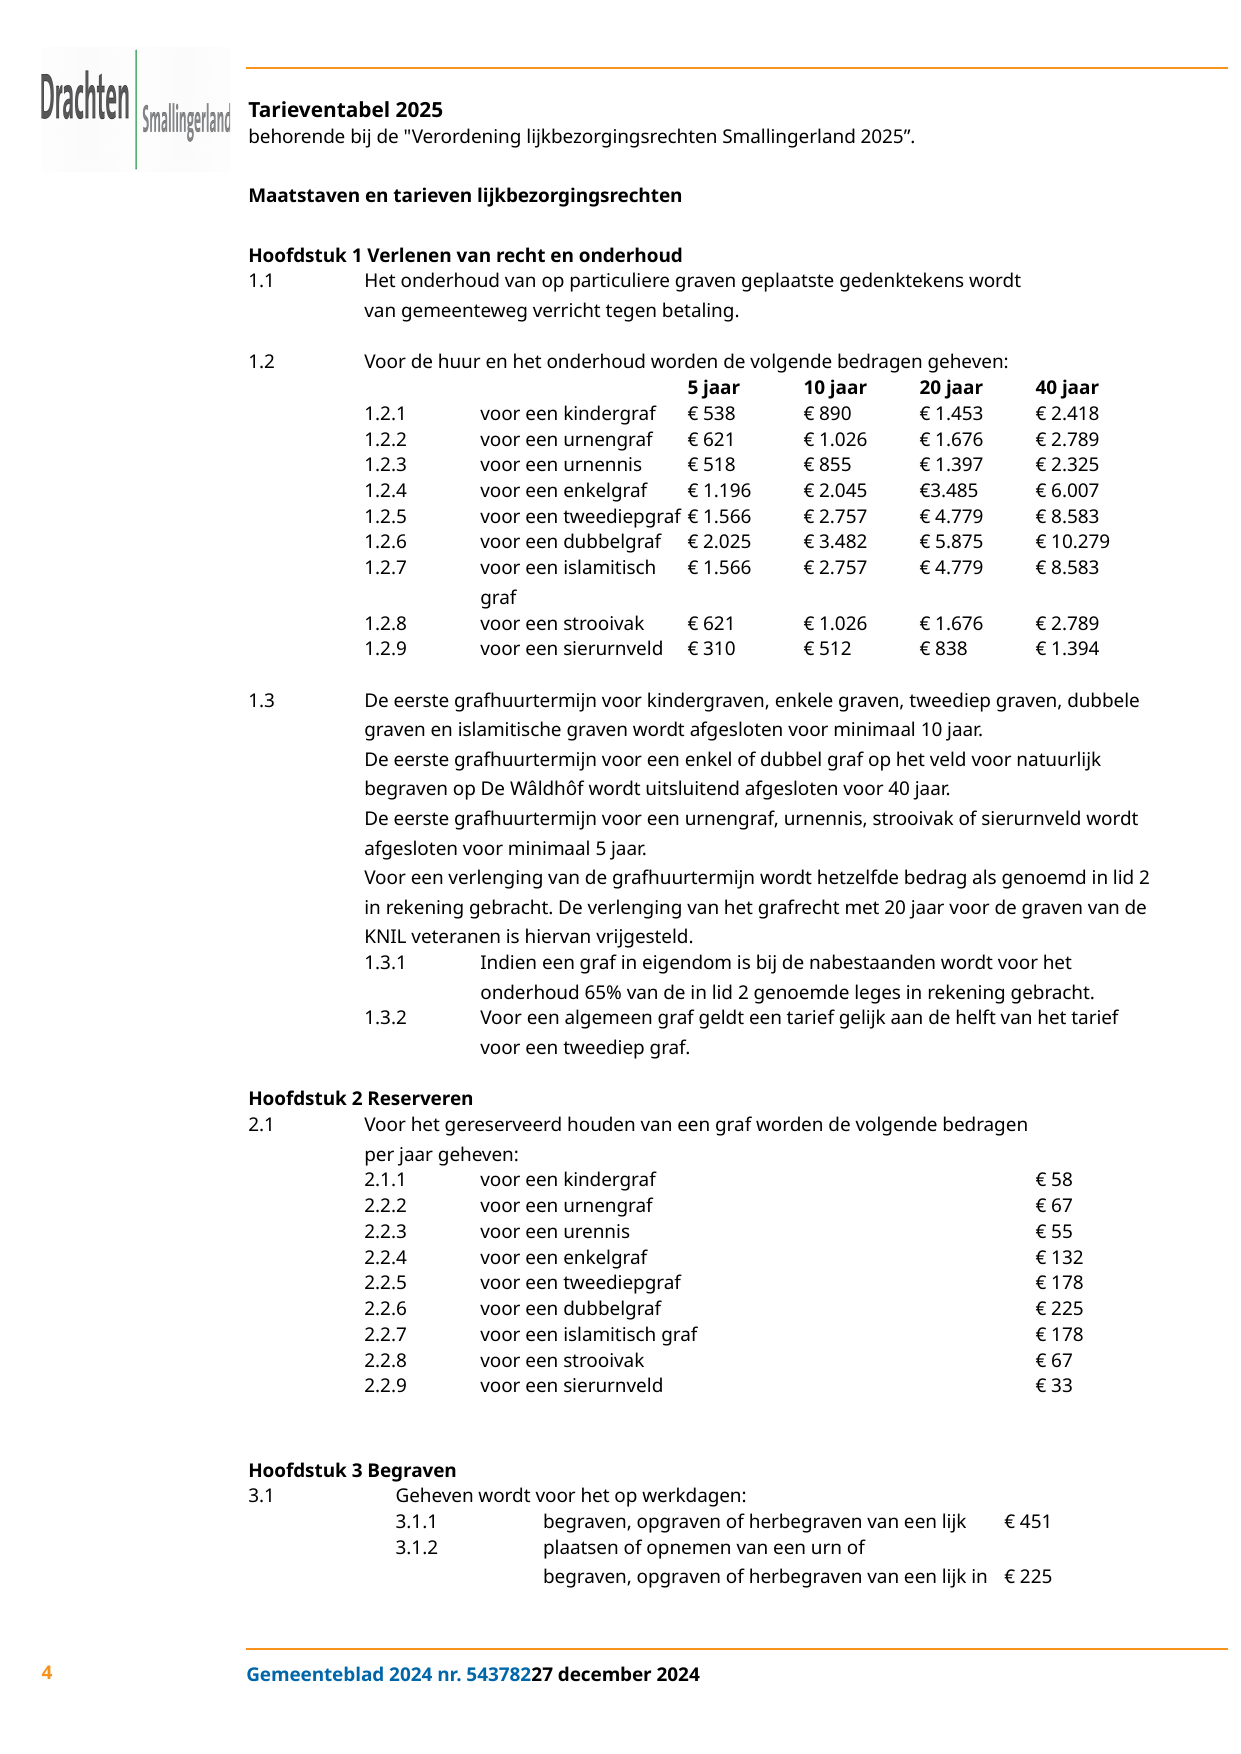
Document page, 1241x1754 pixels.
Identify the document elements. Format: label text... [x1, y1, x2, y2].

table_cell plaatsen of opnemen van een urn of begraven, opgraven of herbegraven van een lijk in [543, 1534, 1004, 1589]
table_cell voor een urennis [480, 1218, 1035, 1244]
table_cell [248, 1347, 364, 1372]
table_cell [1035, 1086, 1152, 1111]
table_cell voor een urnengraf [480, 426, 687, 451]
table_cell [364, 1060, 480, 1086]
table_cell 2.2.3 [364, 1218, 480, 1244]
table_cell [248, 635, 364, 661]
table_cell € 451 [1004, 1508, 1152, 1534]
table_cell 2.2.9 [364, 1373, 480, 1398]
table_cell 1.1 [248, 268, 364, 323]
table_cell € 178 [1035, 1270, 1152, 1295]
table_cell €3.485 [919, 477, 1035, 503]
table_cell 1.3 [248, 687, 364, 949]
table_cell € 8.583 [1035, 503, 1152, 529]
table_cell 1.2.8 [364, 610, 480, 635]
table_cell € 1.676 [919, 426, 1035, 451]
table_cell Geheven wordt voor het op werkdagen: [395, 1483, 1004, 1508]
table_cell Het onderhoud van op particuliere graven geplaatste gedenktekens wordt van gemeenteweg verricht tegen betaling. [364, 268, 1035, 323]
table_cell Voor het gereserveerd houden van een graf worden de volgende bedragen per jaar geheven: [364, 1111, 1035, 1167]
table_cell € 4.779 [919, 554, 1035, 610]
table_cell voor een sierurnveld [480, 635, 687, 661]
table_cell voor een dubbelgraf [480, 1295, 1035, 1321]
table_cell € 58 [1035, 1167, 1152, 1192]
table_cell € 225 [1004, 1534, 1152, 1589]
table_cell [248, 451, 364, 477]
table_cell € 1.566 [687, 503, 803, 529]
table_cell 1.3.1 [364, 949, 480, 1004]
table_cell € 621 [687, 426, 803, 451]
table_cell € 2.325 [1035, 451, 1152, 477]
table_cell € 1.196 [687, 477, 803, 503]
table_cell € 67 [1035, 1347, 1152, 1372]
table_cell € 5.875 [919, 529, 1035, 554]
table_cell € 132 [1035, 1244, 1152, 1269]
table_cell [248, 374, 364, 400]
table_cell voor een enkelgraf [480, 477, 687, 503]
table_cell [248, 610, 364, 635]
table_cell 5 jaar [687, 374, 803, 400]
table_cell 2.2.6 [364, 1295, 480, 1321]
table_cell [248, 1508, 395, 1534]
table_cell [1035, 349, 1152, 374]
table_cell € 621 [687, 610, 803, 635]
table_cell € 1.394 [1035, 635, 1152, 661]
text behorende bij de "Verordening lijkbezorgingsrechten Smallingerland 2025”. [248, 123, 1152, 149]
table_cell € 538 [687, 400, 803, 426]
table_cell [248, 554, 364, 610]
table_cell € 855 [803, 451, 919, 477]
table_cell [248, 1295, 364, 1321]
table_cell Hoofdstuk 2 Reserveren [248, 1086, 1035, 1111]
table_cell 2.2.4 [364, 1244, 480, 1269]
table_cell [248, 1167, 364, 1192]
table_cell [248, 323, 364, 348]
table_cell [803, 661, 919, 687]
table_cell [1035, 268, 1152, 323]
table_cell 40 jaar [1035, 374, 1152, 400]
table_cell Voor een algemeen graf geldt een tarief gelijk aan de helft van het tarief voor een tweediep graf. [480, 1005, 1152, 1060]
table_cell € 8.583 [1035, 554, 1152, 610]
table_cell [248, 477, 364, 503]
table_cell € 512 [803, 635, 919, 661]
table_cell voor een kindergraf [480, 400, 687, 426]
table_cell 20 jaar [919, 374, 1035, 400]
table_cell [1035, 323, 1152, 348]
table_cell [248, 1244, 364, 1269]
table_header [1035, 242, 1152, 267]
table_cell 1.2 [248, 349, 364, 374]
table_cell 1.2.1 [364, 400, 480, 426]
table_cell € 2.418 [1035, 400, 1152, 426]
table_cell voor een sierurnveld [480, 1373, 1035, 1398]
table_cell [364, 1398, 1035, 1424]
table_cell 2.2.8 [364, 1347, 480, 1372]
table_cell [248, 1193, 364, 1218]
table_cell [248, 1373, 364, 1398]
picture [41, 47, 231, 172]
table_cell € 178 [1035, 1321, 1152, 1347]
table_cell De eerste grafhuurtermijn voor kindergraven, enkele graven, tweediep graven, dubbele graven en islamitische graven wordt afgesloten voor minimaal 10 jaar. De eerste grafhuurtermijn voor een enkel of dubbel graf op het veld voor natuurlijk begraven op De Wâldhôf wordt uitsluitend afgesloten voor 40 jaar. De eerste grafhuurtermijn voor een urnengraf, urnennis, strooivak of sierurnveld wordt afgesloten voor minimaal 5 jaar. Voor een verlenging van de grafhuurtermijn wordt hetzelfde bedrag als genoemd in lid 2 in rekening gebracht. De verlenging van het grafrecht met 20 jaar voor de graven van de KNIL veteranen is hiervan vrijgesteld. [364, 687, 1152, 949]
table_cell [919, 661, 1035, 687]
table_cell [1035, 1111, 1152, 1167]
table_cell € 1.566 [687, 554, 803, 610]
table_cell [364, 374, 480, 400]
table_cell 3.1 [248, 1483, 395, 1508]
table_cell 1.2.9 [364, 635, 480, 661]
table_cell [1035, 1398, 1152, 1424]
table_cell 1.2.4 [364, 477, 480, 503]
table_cell 2.1.1 [364, 1167, 480, 1192]
table_header Hoofdstuk 1 Verlenen van recht en onderhoud [248, 242, 1035, 267]
table_cell [480, 374, 687, 400]
text Maatstaven en tarieven lijkbezorgingsrechten [248, 182, 1152, 208]
table_cell € 33 [1035, 1373, 1152, 1398]
table_cell voor een tweediepgraf [480, 1270, 1035, 1295]
table_cell [248, 1270, 364, 1295]
table_cell voor een urnengraf [480, 1193, 1035, 1218]
table_cell Indien een graf in eigendom is bij de nabestaanden wordt voor het onderhoud 65% van de in lid 2 genoemde leges in rekening gebracht. [480, 949, 1152, 1004]
table_cell Voor de huur en het onderhoud worden de volgende bedragen geheven: [364, 349, 1035, 374]
table_cell [248, 503, 364, 529]
table_cell [248, 1534, 395, 1589]
table_cell 2.2.2 [364, 1193, 480, 1218]
table_cell [1035, 661, 1152, 687]
table_cell € 890 [803, 400, 919, 426]
table_cell € 2.045 [803, 477, 919, 503]
table_cell € 1.026 [803, 610, 919, 635]
table_cell [480, 661, 687, 687]
table_cell € 2.757 [803, 554, 919, 610]
table_cell [248, 661, 364, 687]
table_cell voor een urnennis [480, 451, 687, 477]
table_cell 3.1.2 [395, 1534, 543, 1589]
table_cell € 4.779 [919, 503, 1035, 529]
table_cell begraven, opgraven of herbegraven van een lijk [543, 1508, 1004, 1534]
table_cell voor een tweediepgraf [480, 503, 687, 529]
table_cell [248, 1005, 364, 1060]
table_cell voor een enkelgraf [480, 1244, 1035, 1269]
table_cell € 2.025 [687, 529, 803, 554]
table_cell € 2.789 [1035, 610, 1152, 635]
table_cell € 6.007 [1035, 477, 1152, 503]
table_cell [364, 661, 480, 687]
table_cell € 3.482 [803, 529, 919, 554]
table_cell voor een dubbelgraf [480, 529, 687, 554]
table_cell voor een strooivak [480, 1347, 1035, 1372]
table_cell € 67 [1035, 1193, 1152, 1218]
table_cell 2.2.5 [364, 1270, 480, 1295]
table_cell € 838 [919, 635, 1035, 661]
table_cell [248, 1321, 364, 1347]
table_cell [480, 1060, 1152, 1086]
table_cell € 1.453 [919, 400, 1035, 426]
table_cell 1.2.7 [364, 554, 480, 610]
table_cell € 225 [1035, 1295, 1152, 1321]
table_cell € 1.397 [919, 451, 1035, 477]
text Tarieventabel 2025 [248, 95, 1152, 123]
table_cell 1.2.3 [364, 451, 480, 477]
table_header Hoofdstuk 3 Begraven [248, 1457, 1004, 1483]
table_cell € 518 [687, 451, 803, 477]
table_cell voor een strooivak [480, 610, 687, 635]
table_cell [248, 529, 364, 554]
table_cell € 10.279 [1035, 529, 1152, 554]
table_cell € 2.757 [803, 503, 919, 529]
table_cell 2.2.7 [364, 1321, 480, 1347]
table_cell [248, 1060, 364, 1086]
table_cell [364, 323, 1035, 348]
table_cell € 55 [1035, 1218, 1152, 1244]
table_cell 2.1 [248, 1111, 364, 1167]
table_cell voor een islamitisch graf [480, 554, 687, 610]
table_cell [248, 426, 364, 451]
table_cell 3.1.1 [395, 1508, 543, 1534]
table_cell 1.3.2 [364, 1005, 480, 1060]
table_cell 1.2.2 [364, 426, 480, 451]
table_cell [687, 661, 803, 687]
table_header [1004, 1457, 1152, 1483]
table_cell [248, 1398, 364, 1424]
table_cell [1004, 1483, 1152, 1508]
table_cell [248, 949, 364, 1004]
table_cell € 1.026 [803, 426, 919, 451]
table_cell € 1.676 [919, 610, 1035, 635]
table_cell 1.2.6 [364, 529, 480, 554]
table_cell € 310 [687, 635, 803, 661]
table_cell € 2.789 [1035, 426, 1152, 451]
table_cell [248, 400, 364, 426]
table_cell 10 jaar [803, 374, 919, 400]
table_cell 1.2.5 [364, 503, 480, 529]
table_cell voor een kindergraf [480, 1167, 1035, 1192]
table_cell voor een islamitisch graf [480, 1321, 1035, 1347]
table_cell [248, 1218, 364, 1244]
